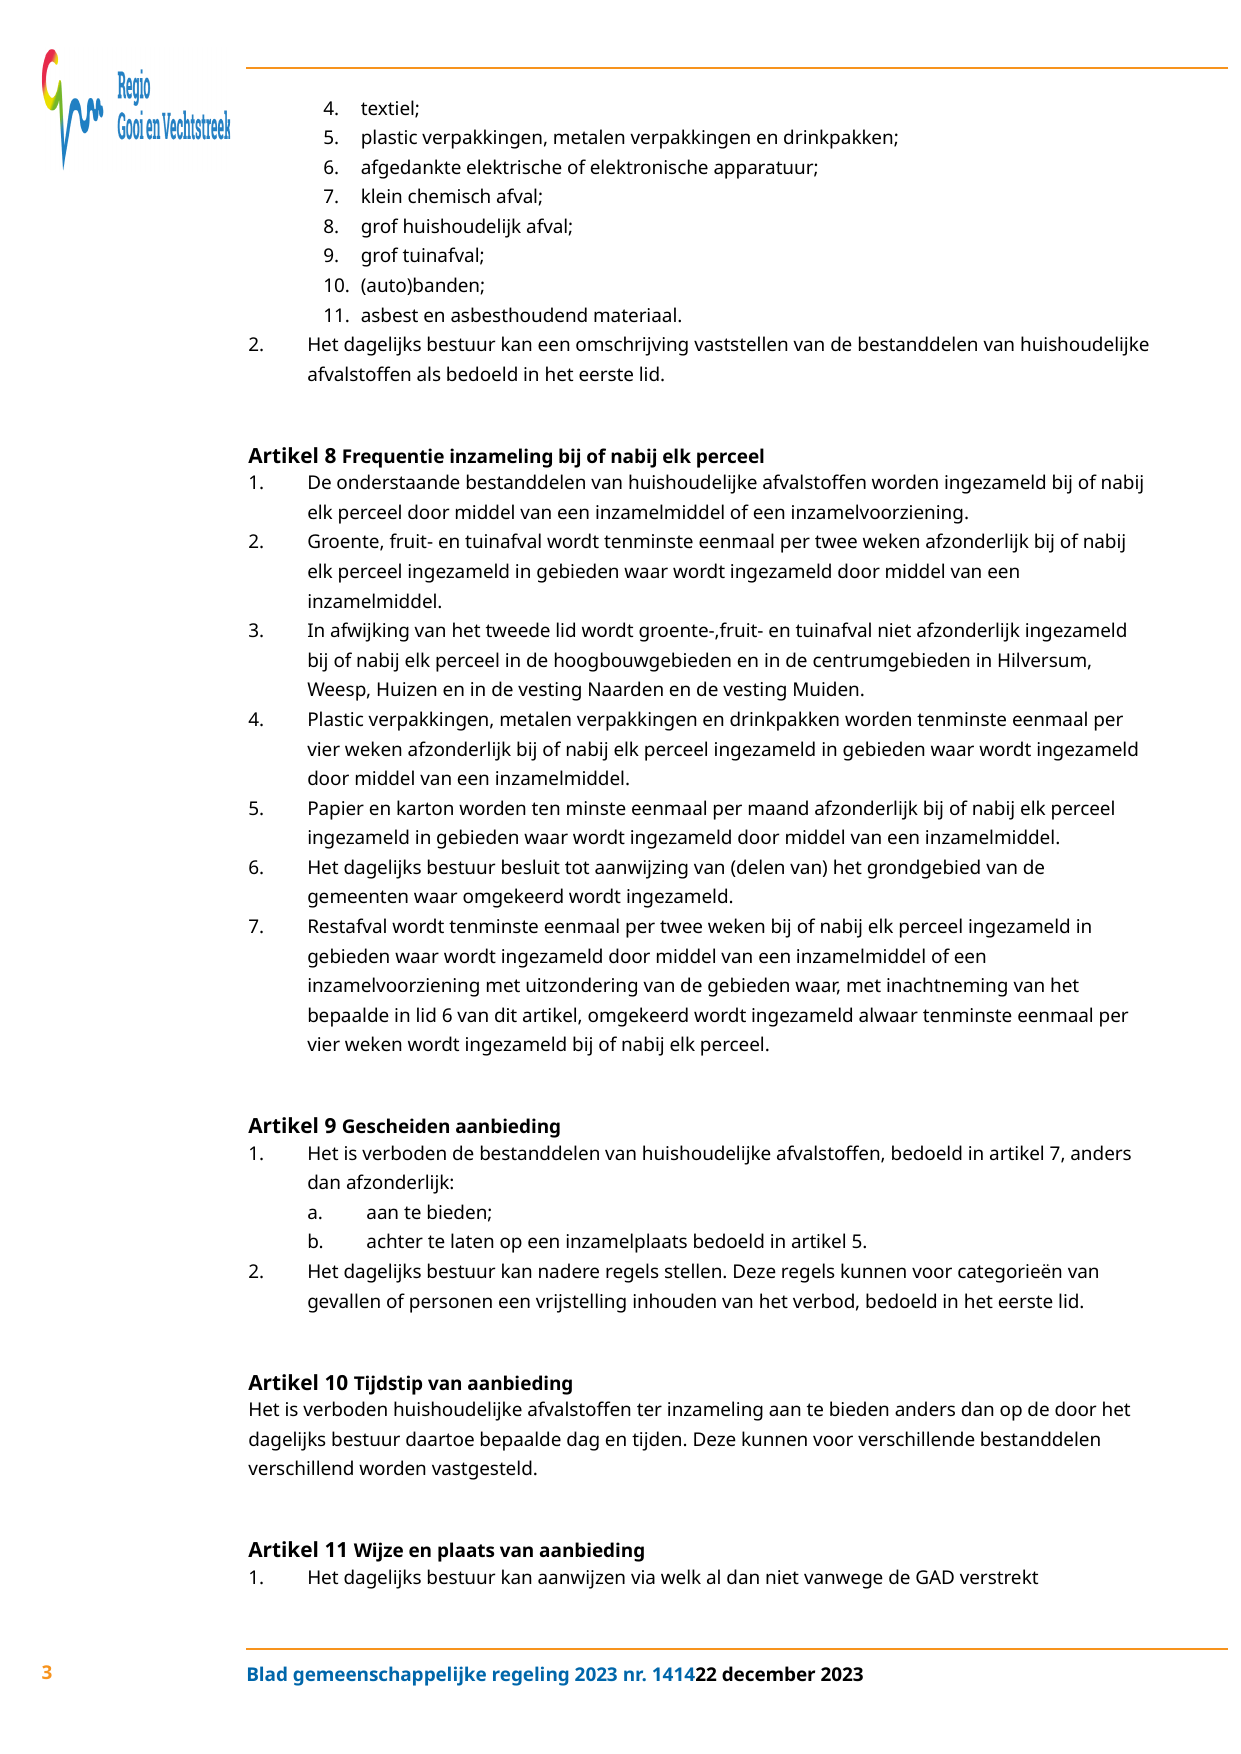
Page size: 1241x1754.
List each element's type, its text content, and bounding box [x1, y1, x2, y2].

text Artikel 10 Tijdstip van aanbieding [248, 1368, 1152, 1396]
list klein chemisch afval; [323, 183, 1152, 209]
list De onderstaande bestanddelen van huishoudelijke afvalstoffen worden ingezameld bij of nabij elk perceel door middel van een inzamelmiddel of een inzamelvoorziening. [248, 469, 1152, 525]
text Artikel 9 Gescheiden aanbieding [248, 1112, 1152, 1140]
list textiel; [323, 95, 1152, 121]
list afgedankte elektrische of elektronische apparatuur; [323, 154, 1152, 180]
text Artikel 8 Frequentie inzameling bij of nabij elk perceel [248, 441, 1152, 469]
list Restafval wordt tenminste eenmaal per twee weken bij of nabij elk perceel ingezameld in gebieden waar wordt ingezameld door middel van een inzamelmiddel of een inzamelvoorziening met uitzondering van de gebieden waar, met inachtneming van het bepaalde in lid 6 van dit artikel, omgekeerd wordt ingezameld alwaar tenminste eenmaal per vier weken wordt ingezameld bij of nabij elk perceel. [248, 913, 1152, 1057]
list Het dagelijks bestuur kan aanwijzen via welk al dan niet vanwege de GAD verstrekt [248, 1564, 1152, 1590]
list achter te laten op een inzamelplaats bedoeld in artikel 5. [307, 1229, 1152, 1254]
text Artikel 11 Wijze en plaats van aanbieding [248, 1536, 1152, 1564]
list asbest en asbesthoudend materiaal. [323, 302, 1152, 328]
list grof tuinafval; [323, 243, 1152, 268]
list Plastic verpakkingen, metalen verpakkingen en drinkpakken worden tenminste eenmaal per vier weken afzonderlijk bij of nabij elk perceel ingezameld in gebieden waar wordt ingezameld door middel van een inzamelmiddel. [248, 706, 1152, 791]
list (auto)banden; [323, 272, 1152, 298]
list Het dagelijks bestuur besluit tot aanwijzing van (delen van) het grondgebied van de gemeenten waar omgekeerd wordt ingezameld. [248, 854, 1152, 909]
picture [41, 47, 231, 172]
list Het dagelijks bestuur kan nadere regels stellen. Deze regels kunnen voor categorieën van gevallen of personen een vrijstelling inhouden van het verbod, bedoeld in het eerste lid. [248, 1258, 1152, 1314]
list plastic verpakkingen, metalen verpakkingen en drinkpakken; [323, 124, 1152, 150]
text Het is verboden huishoudelijke afvalstoffen ter inzameling aan te bieden anders dan op de door het dagelijks bestuur daartoe bepaalde dag en tijden. Deze kunnen voor verschillende bestanddelen verschillend worden vastgesteld. [248, 1396, 1152, 1481]
list grof huishoudelijk afval; [323, 213, 1152, 239]
list Het dagelijks bestuur kan een omschrijving vaststellen van de bestanddelen van huishoudelijke afvalstoffen als bedoeld in het eerste lid. [248, 331, 1152, 387]
list aan te bieden; [307, 1199, 1152, 1225]
list In afwijking van het tweede lid wordt groente-,fruit- en tuinafval niet afzonderlijk ingezameld bij of nabij elk perceel in de hoogbouwgebieden en in de centrumgebieden in Hilversum, Weesp, Huizen en in de vesting Naarden en de vesting Muiden. [248, 617, 1152, 702]
list Het is verboden de bestanddelen van huishoudelijke afvalstoffen, bedoeld in artikel 7, anders dan afzonderlijk: [248, 1140, 1152, 1195]
list Papier en karton worden ten minste eenmaal per maand afzonderlijk bij of nabij elk perceel ingezameld in gebieden waar wordt ingezameld door middel van een inzamelmiddel. [248, 795, 1152, 850]
list Groente, fruit- en tuinafval wordt tenminste eenmaal per twee weken afzonderlijk bij of nabij elk perceel ingezameld in gebieden waar wordt ingezameld door middel van een inzamelmiddel. [248, 529, 1152, 613]
